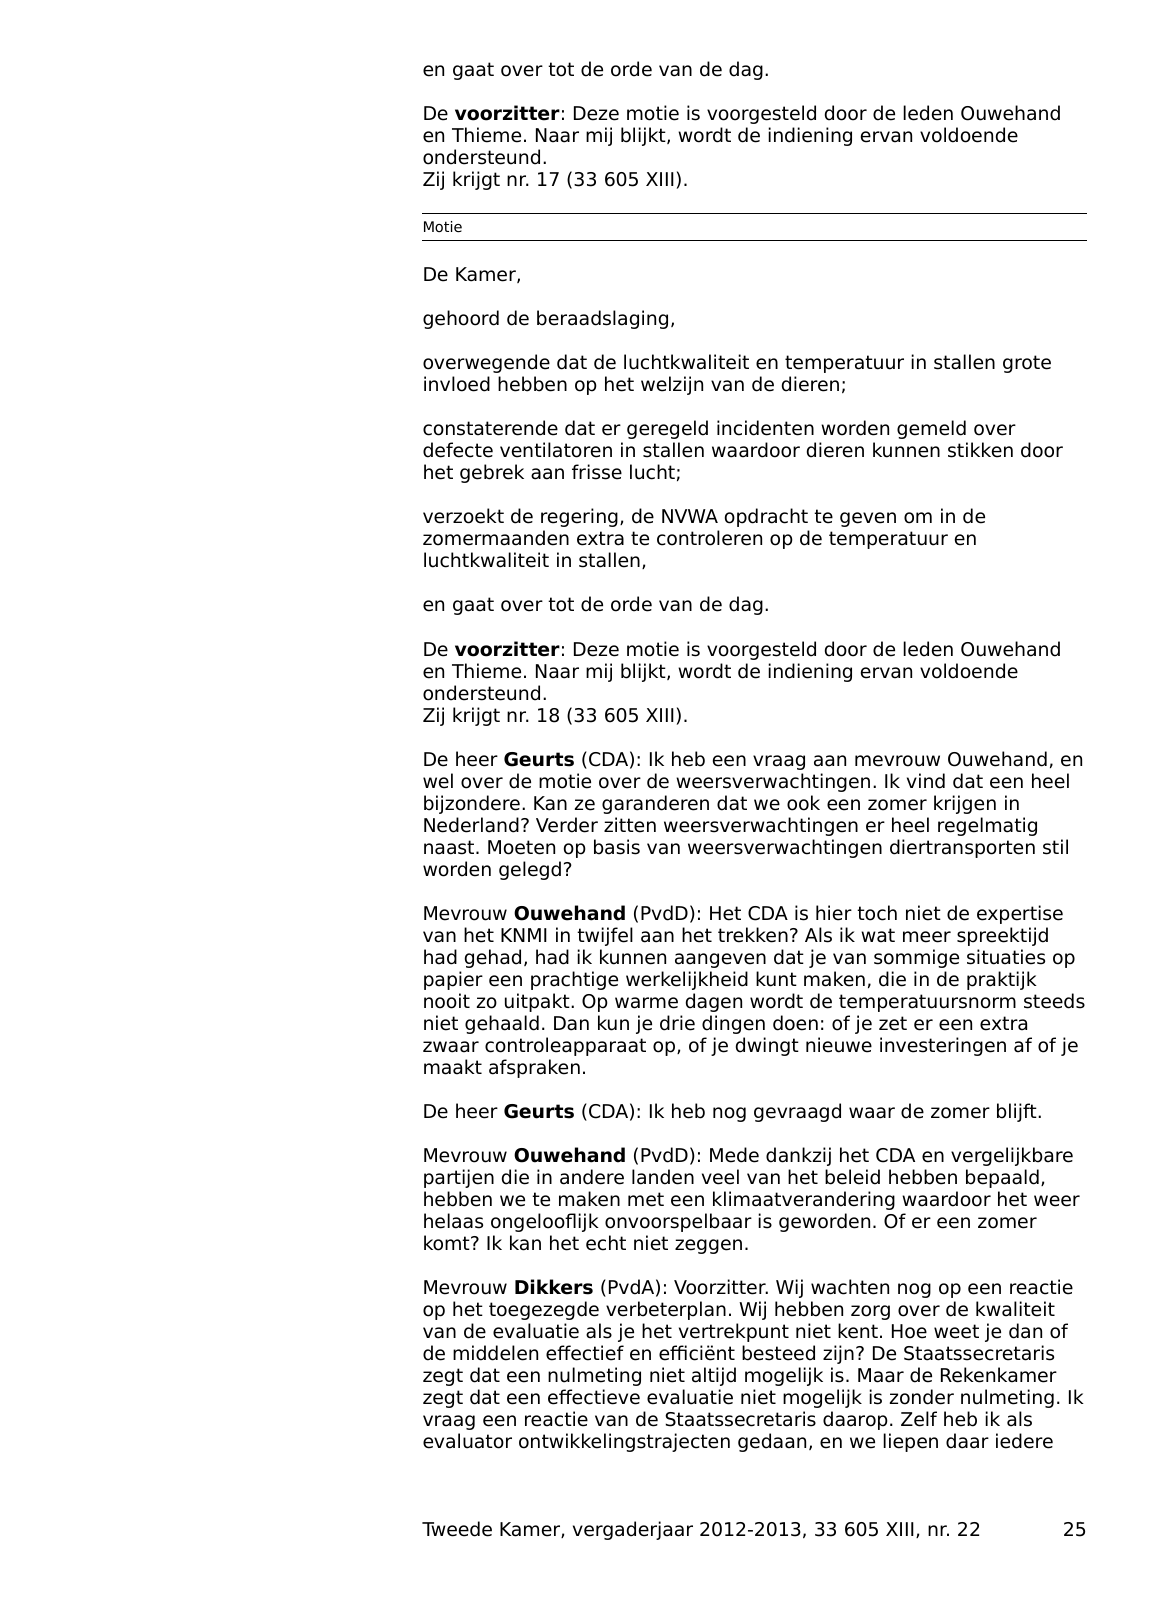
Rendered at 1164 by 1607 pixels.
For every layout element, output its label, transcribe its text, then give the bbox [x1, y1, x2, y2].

text Zij krijgt nr. 17 (33 605 XIII). [422, 169, 1087, 191]
text en gaat over tot de orde van de dag. [422, 594, 1087, 616]
text De voorzitter: Deze motie is voorgesteld door de leden Ouwehand en Thieme. Naar mij blijkt, wordt de indiening ervan voldoende ondersteund. [422, 638, 1087, 704]
table_header Motie [422, 214, 1087, 240]
text De heer Geurts (CDA): Ik heb nog gevraagd waar de zomer blijft. [422, 1101, 1087, 1123]
text Mevrouw Dikkers (PvdA): Voorzitter. Wij wachten nog op een reactie op het toegezegde verbeterplan. Wij hebben zorg over de kwaliteit van de evaluatie als je het vertrekpunt niet kent. Hoe weet je dan of de middelen effectief en efficiënt besteed zijn? De Staatssecretaris zegt dat een nulmeting niet altijd mogelijk is. Maar de Rekenkamer zegt dat een effectieve evaluatie niet mogelijk is zonder nulmeting. Ik vraag een reactie van de Staatssecretaris daarop. Zelf heb ik als evaluator ontwikkelingstrajecten gedaan, en we liepen daar iedere [422, 1277, 1087, 1453]
text De Kamer, [422, 264, 1087, 286]
text Mevrouw Ouwehand (PvdD): Mede dankzij het CDA en vergelijkbare partijen die in andere landen veel van het beleid hebben bepaald, hebben we te maken met een klimaatverandering waardoor het weer helaas ongelooflijk onvoorspelbaar is geworden. Of er een zomer komt? Ik kan het echt niet zeggen. [422, 1145, 1087, 1255]
text Mevrouw Ouwehand (PvdD): Het CDA is hier toch niet de expertise van het KNMI in twijfel aan het trekken? Als ik wat meer spreektijd had gehad, had ik kunnen aangeven dat je van sommige situaties op papier een prachtige werkelijkheid kunt maken, die in de praktijk nooit zo uitpakt. Op warme dagen wordt de temperatuursnorm steeds niet gehaald. Dan kun je drie dingen doen: of je zet er een extra zwaar controleapparaat op, of je dwingt nieuwe investeringen af of je maakt afspraken. [422, 903, 1087, 1078]
text verzoekt de regering, de NVWA opdracht te geven om in de zomermaanden extra te controleren op de temperatuur en luchtkwaliteit in stallen, [422, 506, 1087, 572]
text gehoord de beraadslaging, [422, 308, 1087, 330]
text overwegende dat de luchtkwaliteit en temperatuur in stallen grote invloed hebben op het welzijn van de dieren; [422, 352, 1087, 396]
text constaterende dat er geregeld incidenten worden gemeld over defecte ventilatoren in stallen waardoor dieren kunnen stikken door het gebrek aan frisse lucht; [422, 418, 1087, 484]
text De voorzitter: Deze motie is voorgesteld door de leden Ouwehand en Thieme. Naar mij blijkt, wordt de indiening ervan voldoende ondersteund. [422, 103, 1087, 169]
text De heer Geurts (CDA): Ik heb een vraag aan mevrouw Ouwehand, en wel over de motie over de weersverwachtingen. Ik vind dat een heel bijzondere. Kan ze garanderen dat we ook een zomer krijgen in Nederland? Verder zitten weersverwachtingen er heel regelmatig naast. Moeten op basis van weersverwachtingen diertransporten stil worden gelegd? [422, 749, 1087, 881]
text Zij krijgt nr. 18 (33 605 XIII). [422, 704, 1087, 726]
text en gaat over tot de orde van de dag. [422, 59, 1087, 81]
